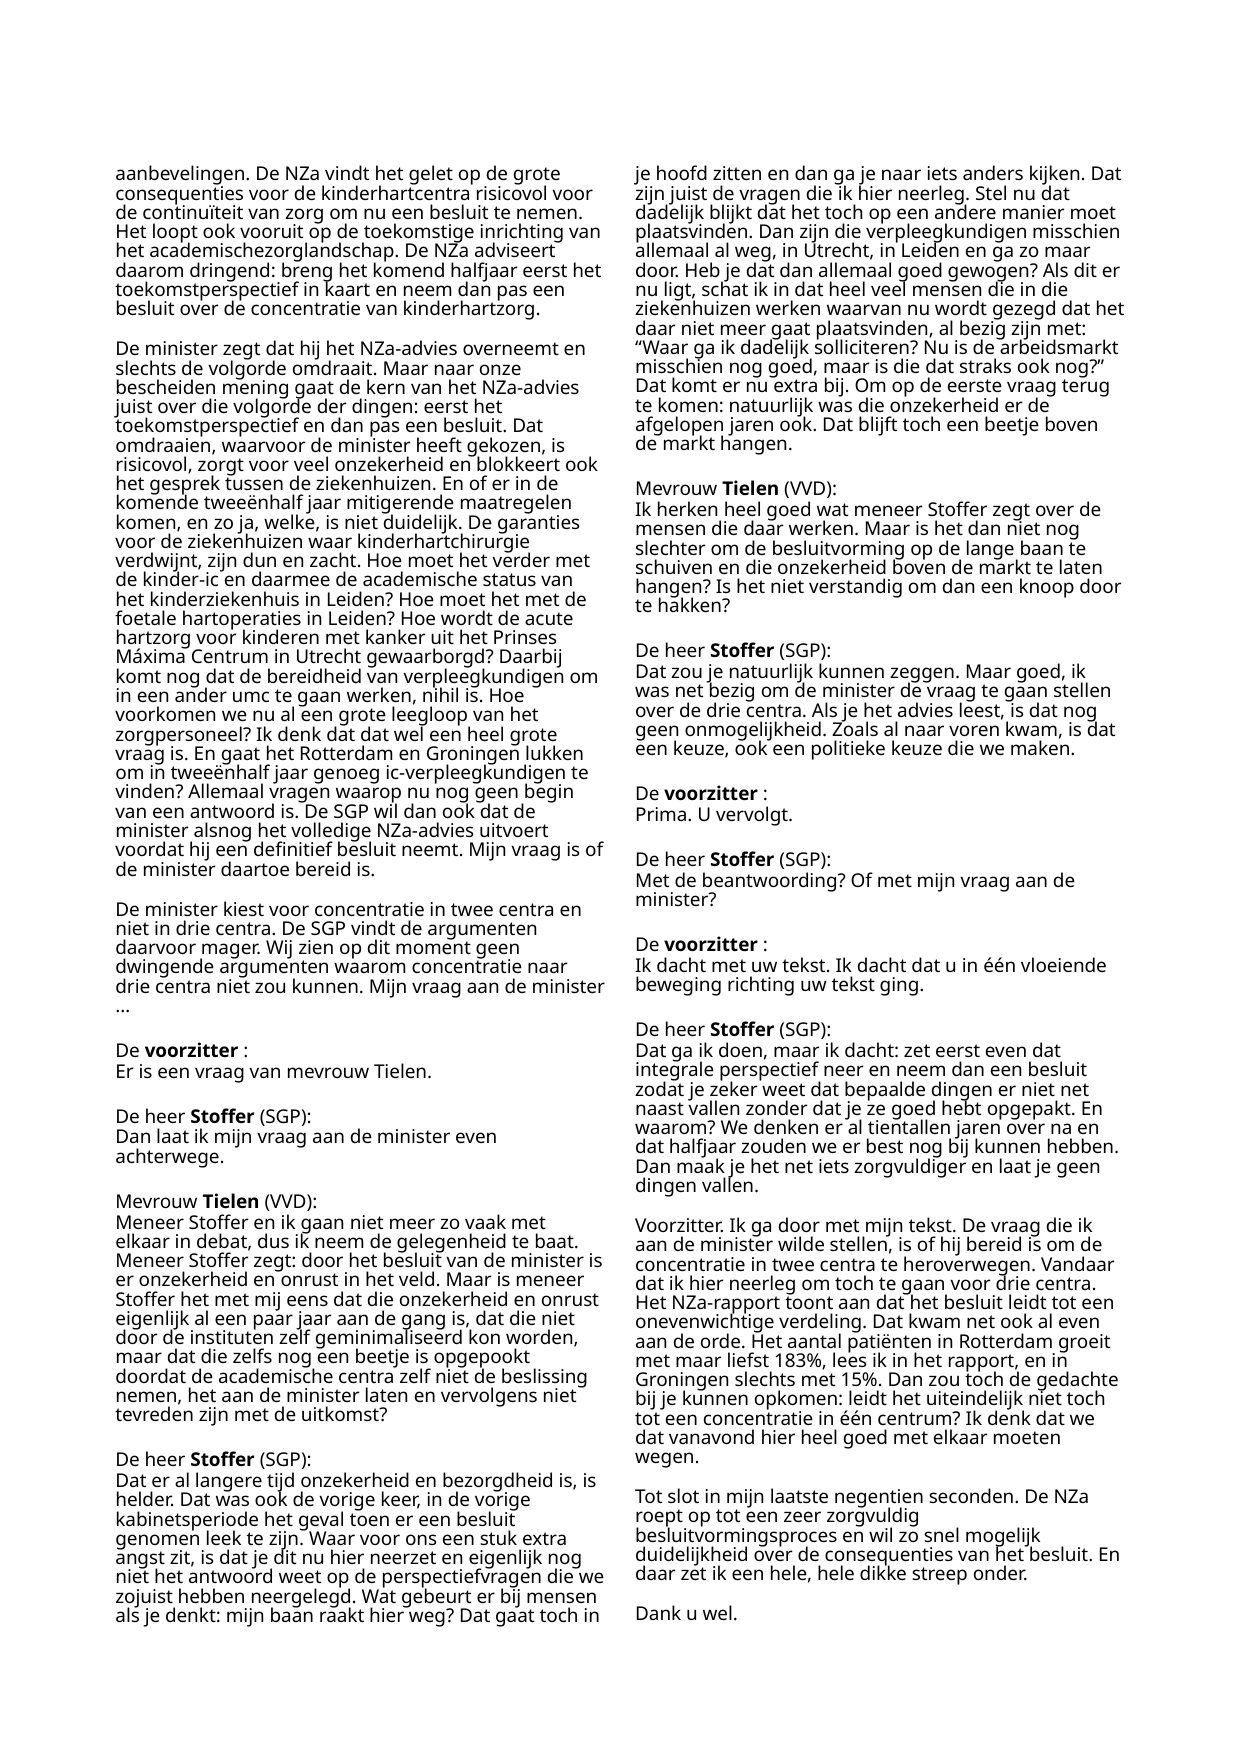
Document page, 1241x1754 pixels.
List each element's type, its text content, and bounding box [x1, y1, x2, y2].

text De heer Stoffer (SGP): [115, 1103, 605, 1128]
text aanbevelingen. De NZa vindt het gelet op de grote consequenties voor de kinderhartcentra risicovol voor de continuïteit van zorg om nu een besluit te nemen. Het loopt ook vooruit op de toekomstige inrichting van het academischezorglandschap. De NZa adviseert daarom dringend: breng het komend halfjaar eerst het toekomstperspectief in kaart en neem dan pas een besluit over de concentratie van kinderhartzorg. [115, 165, 605, 319]
text Er is een vraag van mevrouw Tielen. [115, 1063, 605, 1082]
text De heer Stoffer (SGP): [635, 637, 1125, 663]
text Tot slot in mijn laatste negentien seconden. De NZa roept op tot een zeer zorgvuldig besluitvormingsproces en wil zo snel mogelijk duidelijkheid over de consequenties van het besluit. En daar zet ik een hele, hele dikke streep onder. [635, 1488, 1125, 1584]
text Met de beantwoording? Of met mijn vraag aan de minister? [635, 872, 1125, 910]
text De voorzitter : [115, 1037, 605, 1063]
text Dan laat ik mijn vraag aan de minister even achterwege. [115, 1128, 605, 1167]
text De voorzitter : [635, 780, 1125, 806]
text Ik dacht met uw tekst. Ik dacht dat u in één vloeiende beweging richting uw tekst ging. [635, 957, 1125, 996]
text Mevrouw Tielen (VVD): [635, 475, 1125, 501]
text Mevrouw Tielen (VVD): [115, 1188, 605, 1214]
text je hoofd zitten en dan ga je naar iets anders kijken. Dat zijn juist de vragen die ik hier neerleg. Stel nu dat dadelijk blijkt dat het toch op een andere manier moet plaatsvinden. Dan zijn die verpleegkundigen misschien allemaal al weg, in Utrecht, in Leiden en ga zo maar door. Heb je dat dan allemaal goed gewogen? Als dit er nu ligt, schat ik in dat heel veel mensen die in die ziekenhuizen werken waarvan nu wordt gezegd dat het daar niet meer gaat plaatsvinden, al bezig zijn met: “Waar ga ik dadelijk solliciteren? Nu is de arbeidsmarkt misschien nog goed, maar is die dat straks ook nog?” Dat komt er nu extra bij. Om op de eerste vraag terug te komen: natuurlijk was die onzekerheid er de afgelopen jaren ook. Dat blijft toch een beetje boven de markt hangen. [635, 165, 1125, 454]
text Dank u wel. [635, 1605, 1125, 1624]
text Dat ga ik doen, maar ik dacht: zet eerst even dat integrale perspectief neer en neem dan een besluit zodat je zeker weet dat bepaalde dingen er niet net naast vallen zonder dat je ze goed hebt opgepakt. En waarom? We denken er al tientallen jaren over na en dat halfjaar zouden we er best nog bij kunnen hebben. Dan maak je het net iets zorgvuldiger en laat je geen dingen vallen. [635, 1042, 1125, 1196]
text Dat er al langere tijd onzekerheid en bezorgdheid is, is helder. Dat was ook de vorige keer, in de vorige kabinetsperiode het geval toen er een besluit genomen leek te zijn. Waar voor ons een stuk extra angst zit, is dat je dit nu hier neerzet en eigenlijk nog niet het antwoord weet op de perspectiefvragen die we zojuist hebben neergelegd. Wat gebeurt er bij mensen als je denkt: mijn baan raakt hier weg? Dat gaat toch in [115, 1472, 605, 1626]
text De heer Stoffer (SGP): [115, 1446, 605, 1472]
text Ik herken heel goed wat meneer Stoffer zegt over de mensen die daar werken. Maar is het dan niet nog slechter om de besluitvorming op de lange baan te schuiven en die onzekerheid boven de markt te laten hangen? Is het niet verstandig om dan een knoop door te hakken? [635, 501, 1125, 617]
text Voorzitter. Ik ga door met mijn tekst. De vraag die ik aan de minister wilde stellen, is of hij bereid is om de concentratie in twee centra te heroverwegen. Vandaar dat ik hier neerleg om toch te gaan voor drie centra. Het NZa-rapport toont aan dat het besluit leidt tot een onevenwichtige verdeling. Dat kwam net ook al even aan de orde. Het aantal patiënten in Rotterdam groeit met maar liefst 183%, lees ik in het rapport, en in Groningen slechts met 15%. Dan zou toch de gedachte bij je kunnen opkomen: leidt het uiteindelijk niet toch tot een concentratie in één centrum? Ik denk dat we dat vanavond hier heel goed met elkaar moeten wegen. [635, 1217, 1125, 1467]
text De heer Stoffer (SGP): [635, 846, 1125, 872]
text Dat zou je natuurlijk kunnen zeggen. Maar goed, ik was net bezig om de minister de vraag te gaan stellen over de drie centra. Als je het advies leest, is dat nog geen onmogelijkheid. Zoals al naar voren kwam, is dat een keuze, ook een politieke keuze die we maken. [635, 663, 1125, 759]
text Prima. U vervolgt. [635, 806, 1125, 825]
text De minister zegt dat hij het NZa-advies overneemt en slechts de volgorde omdraait. Maar naar onze bescheiden mening gaat de kern van het NZa-advies juist over die volgorde der dingen: eerst het toekomstperspectief en dan pas een besluit. Dat omdraaien, waarvoor de minister heeft gekozen, is risicovol, zorgt voor veel onzekerheid en blokkeert ook het gesprek tussen de ziekenhuizen. En of er in de komende tweeënhalf jaar mitigerende maatregelen komen, en zo ja, welke, is niet duidelijk. De garanties voor de ziekenhuizen waar kinderhartchirurgie verdwijnt, zijn dun en zacht. Hoe moet het verder met de kinder-ic en daarmee de academische status van het kinderziekenhuis in Leiden? Hoe moet het met de foetale hartoperaties in Leiden? Hoe wordt de acute hartzorg voor kinderen met kanker uit het Prinses Máxima Centrum in Utrecht gewaarborgd? Daarbij komt nog dat de bereidheid van verpleegkundigen om in een ander umc te gaan werken, nihil is. Hoe voorkomen we nu al een grote leegloop van het zorgpersoneel? Ik denk dat dat wel een heel grote vraag is. En gaat het Rotterdam en Groningen lukken om in tweeënhalf jaar genoeg ic-verpleegkundigen te vinden? Allemaal vragen waarop nu nog geen begin van een antwoord is. De SGP wil dan ook dat de minister alsnog het volledige NZa-advies uitvoert voordat hij een definitief besluit neemt. Mijn vraag is of de minister daartoe bereid is. [115, 340, 605, 880]
text De voorzitter : [635, 931, 1125, 957]
text Meneer Stoffer en ik gaan niet meer zo vaak met elkaar in debat, dus ik neem de gelegenheid te baat. Meneer Stoffer zegt: door het besluit van de minister is er onzekerheid en onrust in het veld. Maar is meneer Stoffer het met mij eens dat die onzekerheid en onrust eigenlijk al een paar jaar aan de gang is, dat die niet door de instituten zelf geminimaliseerd kon worden, maar dat die zelfs nog een beetje is opgepookt doordat de academische centra zelf niet de beslissing nemen, het aan de minister laten en vervolgens niet tevreden zijn met de uitkomst? [115, 1214, 605, 1426]
text De heer Stoffer (SGP): [635, 1016, 1125, 1042]
text De minister kiest voor concentratie in twee centra en niet in drie centra. De SGP vindt de argumenten daarvoor mager. Wij zien op dit moment geen dwingende argumenten waarom concentratie naar drie centra niet zou kunnen. Mijn vraag aan de minister … [115, 901, 605, 1016]
